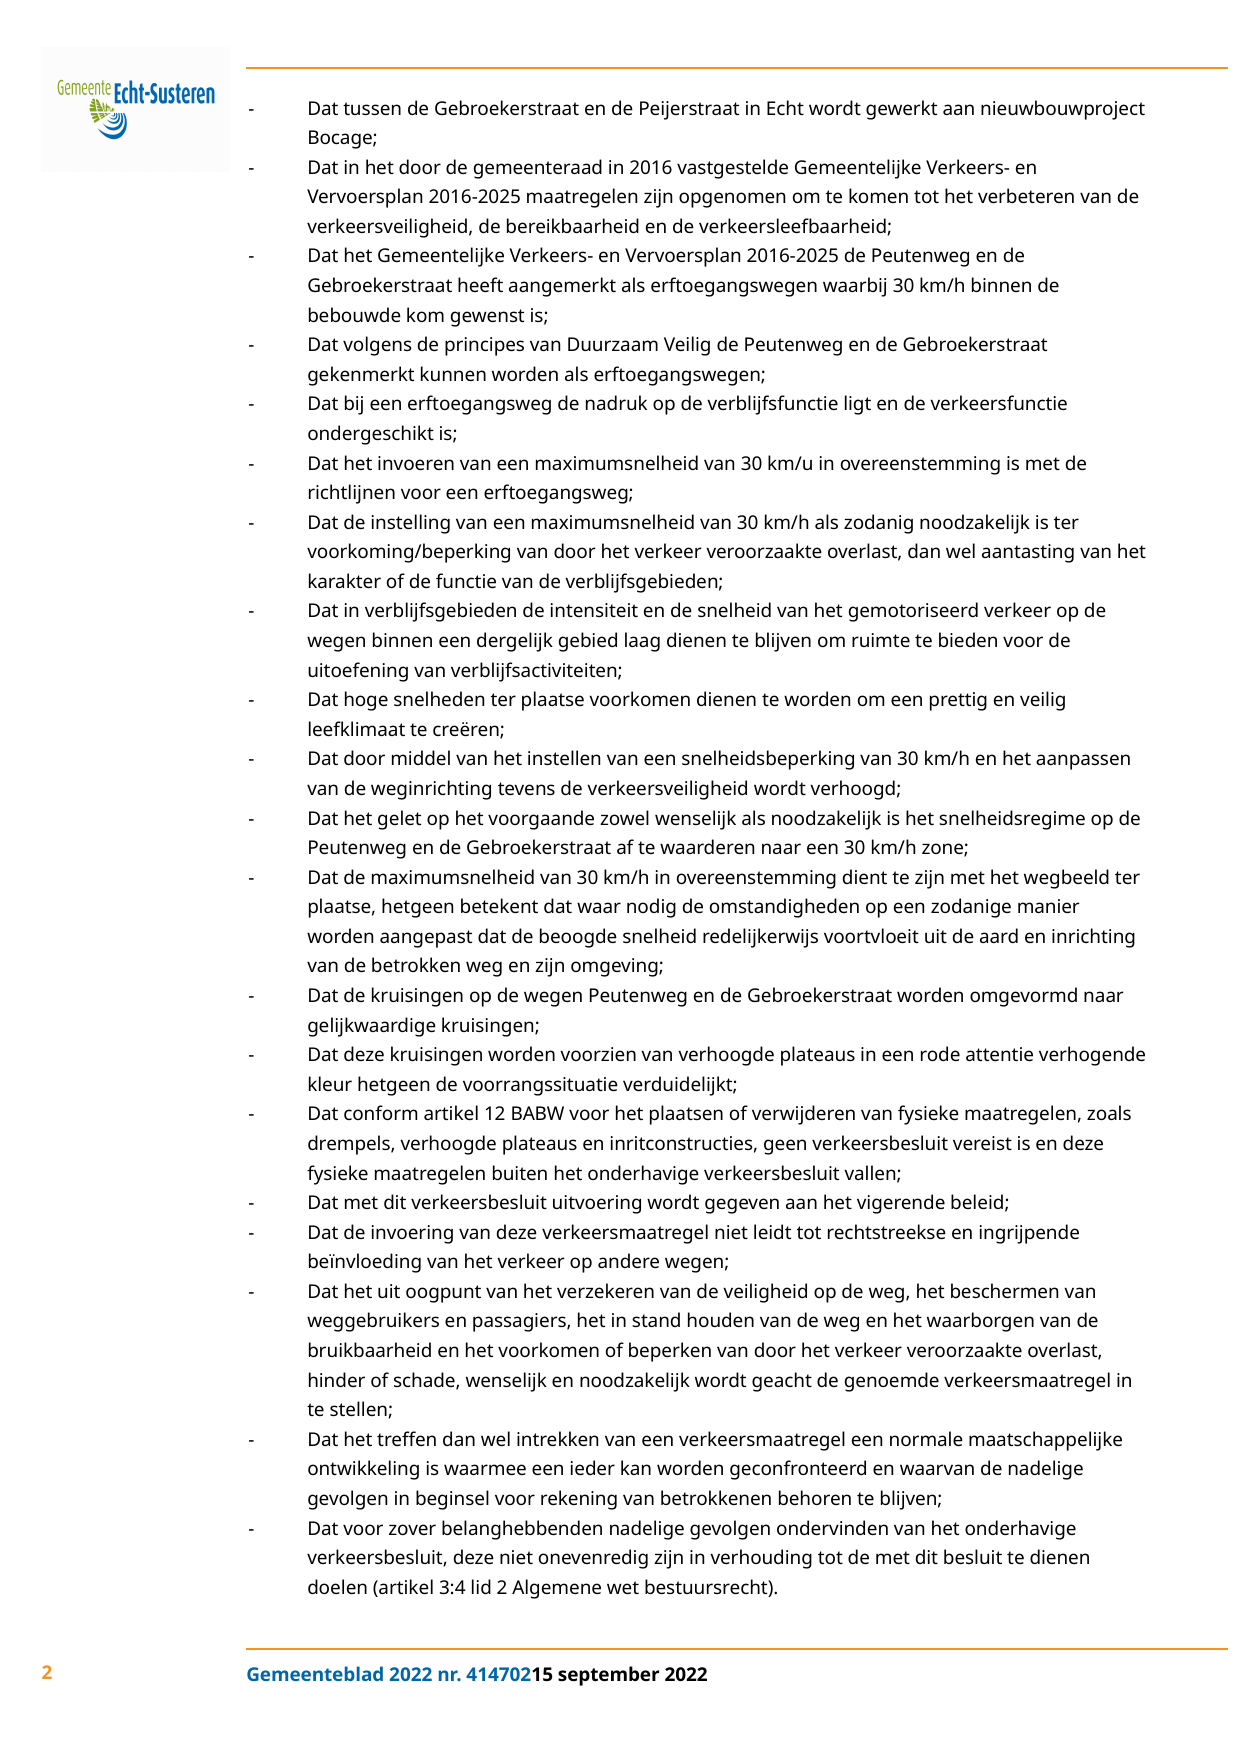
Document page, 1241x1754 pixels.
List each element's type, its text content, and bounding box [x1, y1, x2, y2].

list Dat hoge snelheden ter plaatse voorkomen dienen te worden om een prettig en veilig leefklimaat te creëren; [248, 686, 1152, 742]
list Dat het treffen dan wel intrekken van een verkeersmaatregel een normale maatschappelijke ontwikkeling is waarmee een ieder kan worden geconfronteerd en waarvan de nadelige gevolgen in beginsel voor rekening van betrokkenen behoren te blijven; [248, 1426, 1152, 1511]
list Dat voor zover belanghebbenden nadelige gevolgen ondervinden van het onderhavige verkeersbesluit, deze niet onevenredig zijn in verhouding tot de met dit besluit te dienen doelen (artikel 3:4 lid 2 Algemene wet bestuursrecht). [248, 1515, 1152, 1600]
list Dat met dit verkeersbesluit uitvoering wordt gegeven aan het vigerende beleid; [248, 1189, 1152, 1215]
list Dat de instelling van een maximumsnelheid van 30 km/h als zodanig noodzakelijk is ter voorkoming/beperking van door het verkeer veroorzaakte overlast, dan wel aantasting van het karakter of de functie van de verblijfsgebieden; [248, 509, 1152, 594]
list Dat volgens de principes van Duurzaam Veilig de Peutenweg en de Gebroekerstraat gekenmerkt kunnen worden als erftoegangswegen; [248, 331, 1152, 387]
list Dat in verblijfsgebieden de intensiteit en de snelheid van het gemotoriseerd verkeer op de wegen binnen een dergelijk gebied laag dienen te blijven om ruimte te bieden voor de uitoefening van verblijfsactiviteiten; [248, 598, 1152, 683]
list Dat het invoeren van een maximumsnelheid van 30 km/u in overeenstemming is met de richtlijnen voor een erftoegangsweg; [248, 450, 1152, 505]
list Dat door middel van het instellen van een snelheidsbeperking van 30 km/h en het aanpassen van de weginrichting tevens de verkeersveiligheid wordt verhoogd; [248, 746, 1152, 801]
picture [41, 47, 231, 172]
list Dat het Gemeentelijke Verkeers- en Vervoersplan 2016-2025 de Peutenweg en de Gebroekerstraat heeft aangemerkt als erftoegangswegen waarbij 30 km/h binnen de bebouwde kom gewenst is; [248, 243, 1152, 328]
list Dat deze kruisingen worden voorzien van verhoogde plateaus in een rode attentie verhogende kleur hetgeen de voorrangssituatie verduidelijkt; [248, 1041, 1152, 1097]
list Dat het uit oogpunt van het verzekeren van de veiligheid op de weg, het beschermen van weggebruikers en passagiers, het in stand houden van de weg en het waarborgen van de bruikbaarheid en het voorkomen of beperken van door het verkeer veroorzaakte overlast, hinder of schade, wenselijk en noodzakelijk wordt geacht de genoemde verkeersmaatregel in te stellen; [248, 1278, 1152, 1422]
list Dat in het door de gemeenteraad in 2016 vastgestelde Gemeentelijke Verkeers- en Vervoersplan 2016-2025 maatregelen zijn opgenomen om te komen tot het verbeteren van de verkeersveiligheid, de bereikbaarheid en de verkeersleefbaarheid; [248, 154, 1152, 239]
list Dat de invoering van deze verkeersmaatregel niet leidt tot rechtstreekse en ingrijpende beïnvloeding van het verkeer op andere wegen; [248, 1219, 1152, 1274]
list Dat het gelet op het voorgaande zowel wenselijk als noodzakelijk is het snelheidsregime op de Peutenweg en de Gebroekerstraat af te waarderen naar een 30 km/h zone; [248, 805, 1152, 860]
list Dat de maximumsnelheid van 30 km/h in overeenstemming dient te zijn met het wegbeeld ter plaatse, hetgeen betekent dat waar nodig de omstandigheden op een zodanige manier worden aangepast dat de beoogde snelheid redelijkerwijs voortvloeit uit de aard en inrichting van de betrokken weg en zijn omgeving; [248, 864, 1152, 978]
list Dat tussen de Gebroekerstraat en de Peijerstraat in Echt wordt gewerkt aan nieuwbouwproject Bocage; [248, 95, 1152, 150]
list Dat de kruisingen op de wegen Peutenweg en de Gebroekerstraat worden omgevormd naar gelijkwaardige kruisingen; [248, 982, 1152, 1038]
list Dat conform artikel 12 BABW voor het plaatsen of verwijderen van fysieke maatregelen, zoals drempels, verhoogde plateaus en inritconstructies, geen verkeersbesluit vereist is en deze fysieke maatregelen buiten het onderhavige verkeersbesluit vallen; [248, 1101, 1152, 1186]
list Dat bij een erftoegangsweg de nadruk op de verblijfsfunctie ligt en de verkeersfunctie ondergeschikt is; [248, 391, 1152, 446]
